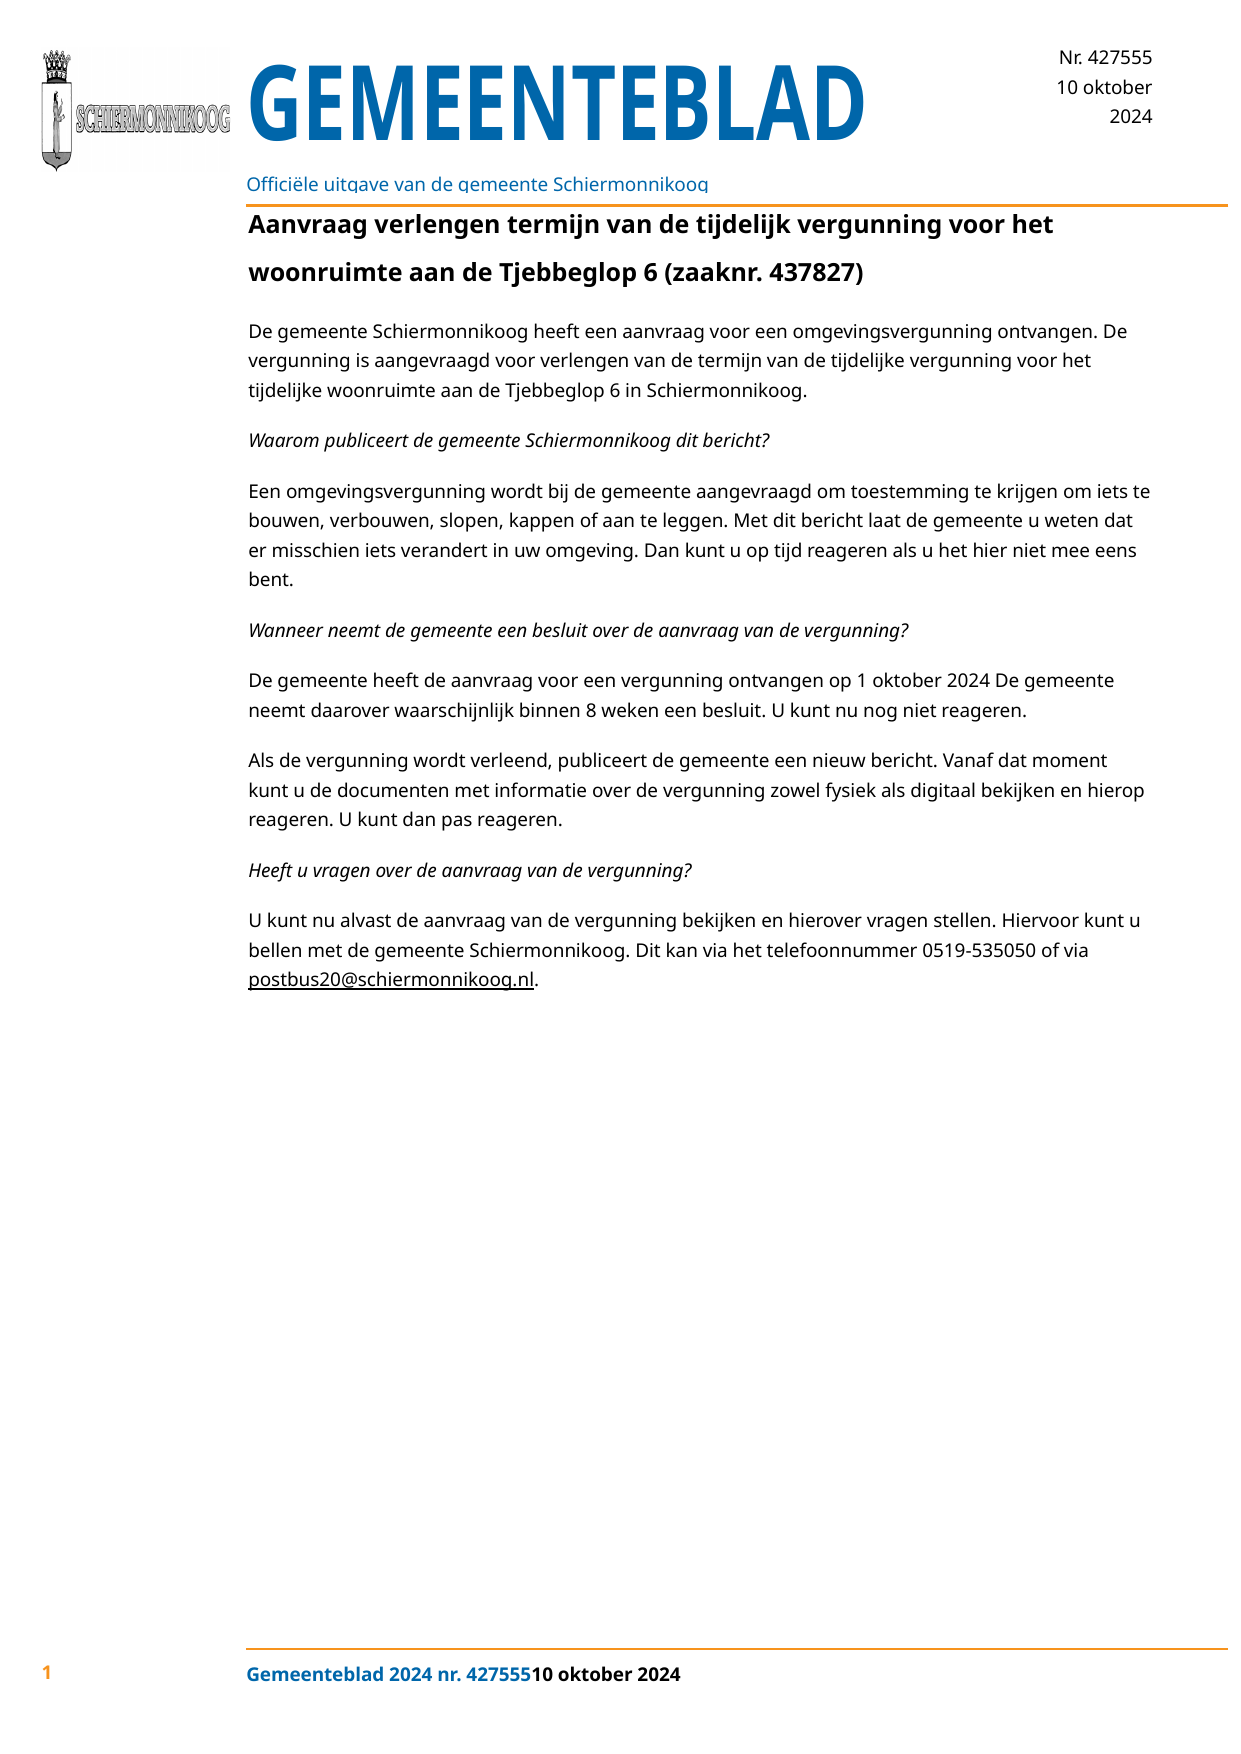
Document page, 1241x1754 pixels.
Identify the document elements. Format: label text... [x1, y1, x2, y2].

text Waarom publiceert de gemeente Schiermonnikoog dit bericht? [248, 427, 1152, 453]
text Een omgevingsvergunning wordt bij de gemeente aangevraagd om toestemming te krijgen om iets te bouwen, verbouwen, slopen, kappen of aan te leggen. Met dit bericht laat de gemeente u weten dat er misschien iets verandert in uw omgeving. Dan kunt u op tijd reageren als u het hier niet mee eens bent. [248, 478, 1152, 592]
text De gemeente Schiermonnikoog heeft een aanvraag voor een omgevingsvergunning ontvangen. De vergunning is aangevraagd voor verlengen van de termijn van de tijdelijke vergunning voor het tijdelijke woonruimte aan de Tjebbeglop 6 in Schiermonnikoog. [248, 318, 1152, 403]
text Wanneer neemt de gemeente een besluit over de aanvraag van de vergunning? [248, 617, 1152, 643]
text Heeft u vragen over de aanvraag van de vergunning? [248, 857, 1152, 883]
text Als de vergunning wordt verleend, publiceert de gemeente een nieuw bericht. Vanaf dat moment kunt u de documenten met informatie over de vergunning zowel fysiek als digitaal bekijken en hierop reageren. U kunt dan pas reageren. [248, 747, 1152, 832]
text Aanvraag verlengen termijn van de tijdelijk vergunning voor het woonruimte aan de Tjebbeglop 6 (zaaknr. 437827) [248, 207, 1152, 288]
text De gemeente heeft de aanvraag voor een vergunning ontvangen op 1 oktober 2024 De gemeente neemt daarover waarschijnlijk binnen 8 weken een besluit. U kunt nu nog niet reageren. [248, 667, 1152, 723]
picture [41, 47, 231, 172]
text U kunt nu alvast de aanvraag van de vergunning bekijken en hierover vragen stellen. Hiervoor kunt u bellen met de gemeente Schiermonnikoog. Dit kan via het telefoonnummer 0519-535050 of via postbus20@schiermonnikoog.nl. [248, 907, 1152, 992]
